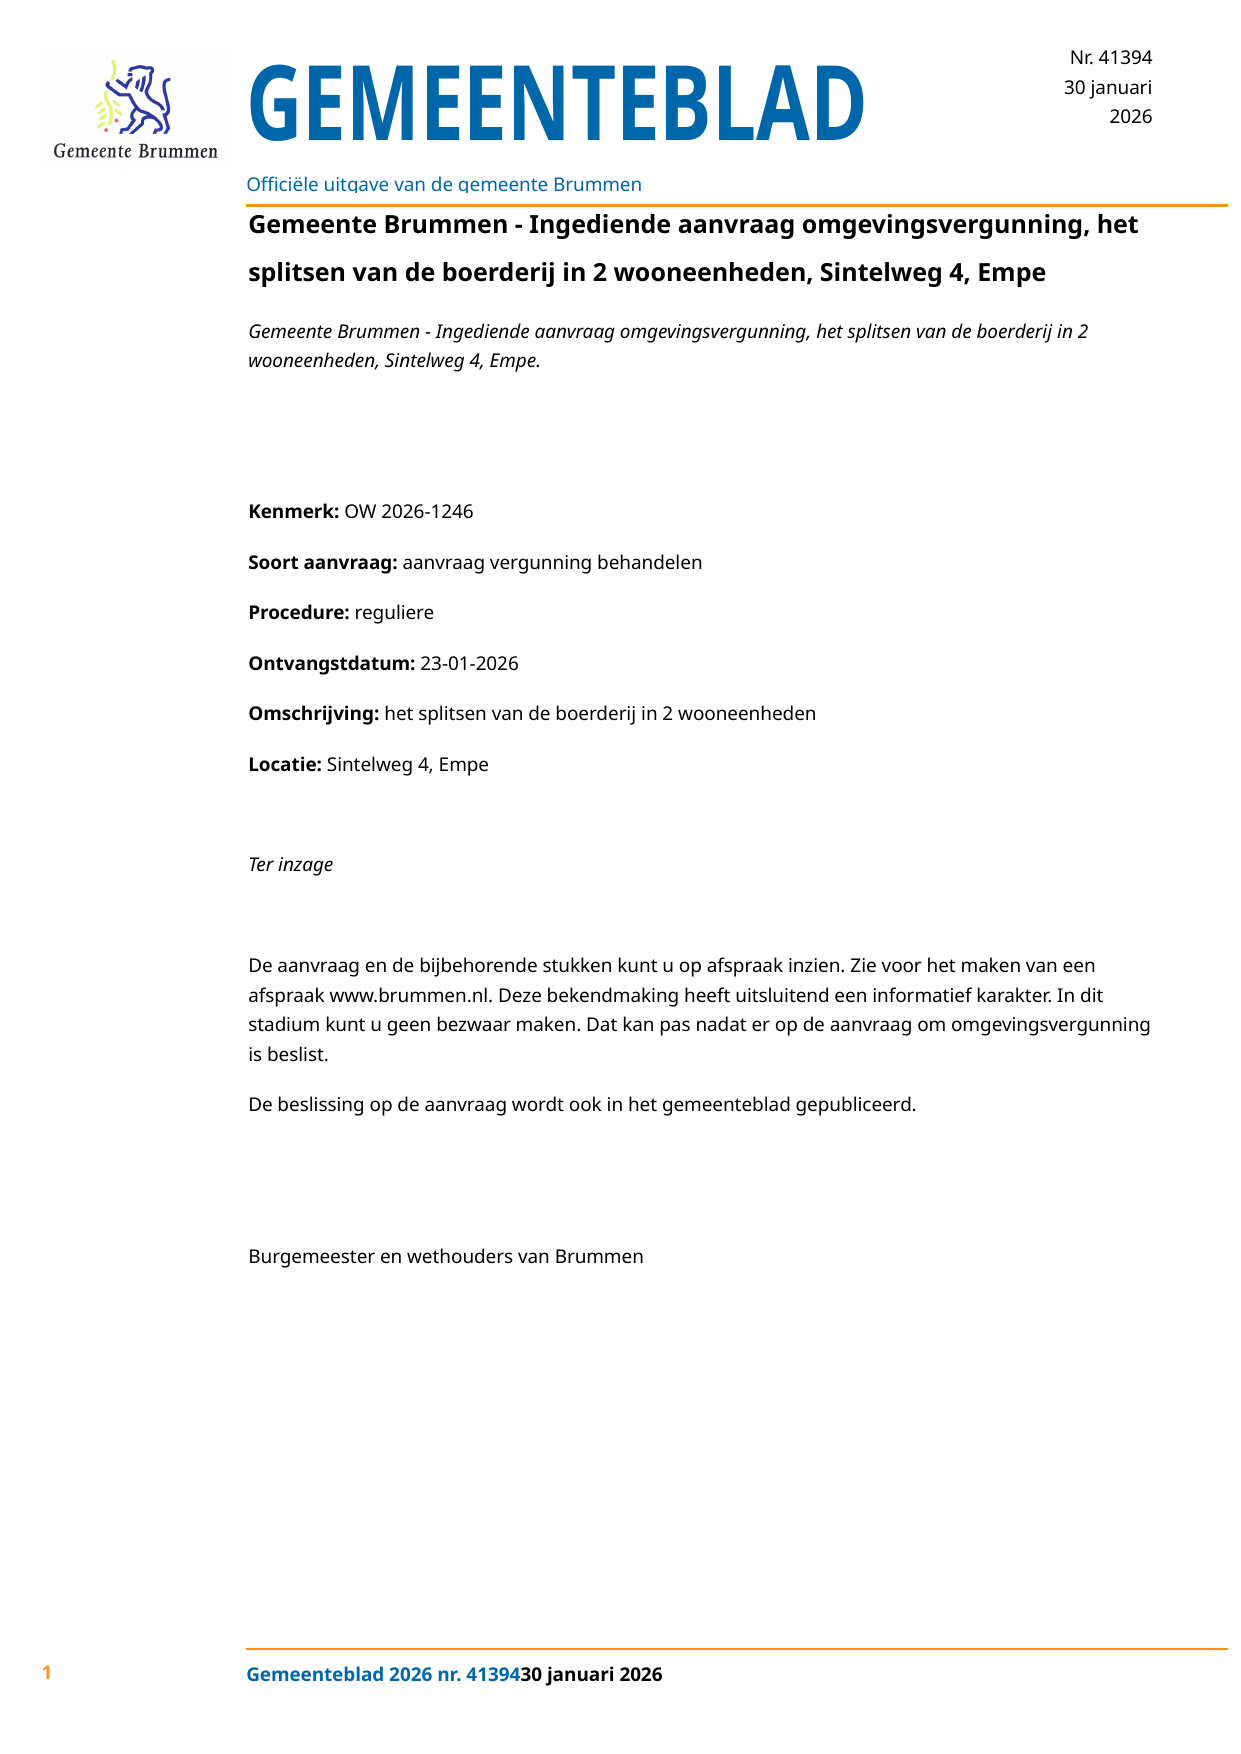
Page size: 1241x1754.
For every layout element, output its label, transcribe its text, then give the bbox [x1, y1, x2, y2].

text Ontvangstdatum: 23-01-2026 [248, 650, 1152, 676]
text Procedure: reguliere [248, 599, 1152, 625]
text De beslissing op de aanvraag wordt ook in het gemeenteblad gepubliceerd. [248, 1092, 1152, 1117]
text Gemeente Brummen - Ingediende aanvraag omgevingsvergunning, het splitsen van de boerderij in 2 wooneenheden, Sintelweg 4, Empe. [248, 318, 1152, 373]
picture [41, 47, 231, 172]
text Gemeente Brummen - Ingediende aanvraag omgevingsvergunning, het splitsen van de boerderij in 2 wooneenheden, Sintelweg 4, Empe [248, 207, 1152, 288]
text Burgemeester en wethouders van Brummen [248, 1243, 1152, 1269]
text De aanvraag en de bijbehorende stukken kunt u op afspraak inzien. Zie voor het maken van een afspraak www.brummen.nl. Deze bekendmaking heeft uitsluitend een informatief karakter. In dit stadium kunt u geen bezwaar maken. Dat kan pas nadat er op de aanvraag om omgevingsvergunning is beslist. [248, 952, 1152, 1067]
text Kenmerk: OW 2026-1246 [248, 499, 1152, 524]
text Omschrijving: het splitsen van de boerderij in 2 wooneenheden [248, 700, 1152, 726]
text Soort aanvraag: aanvraag vergunning behandelen [248, 549, 1152, 575]
text Ter inzage [248, 852, 1152, 877]
text Locatie: Sintelweg 4, Empe [248, 751, 1152, 777]
